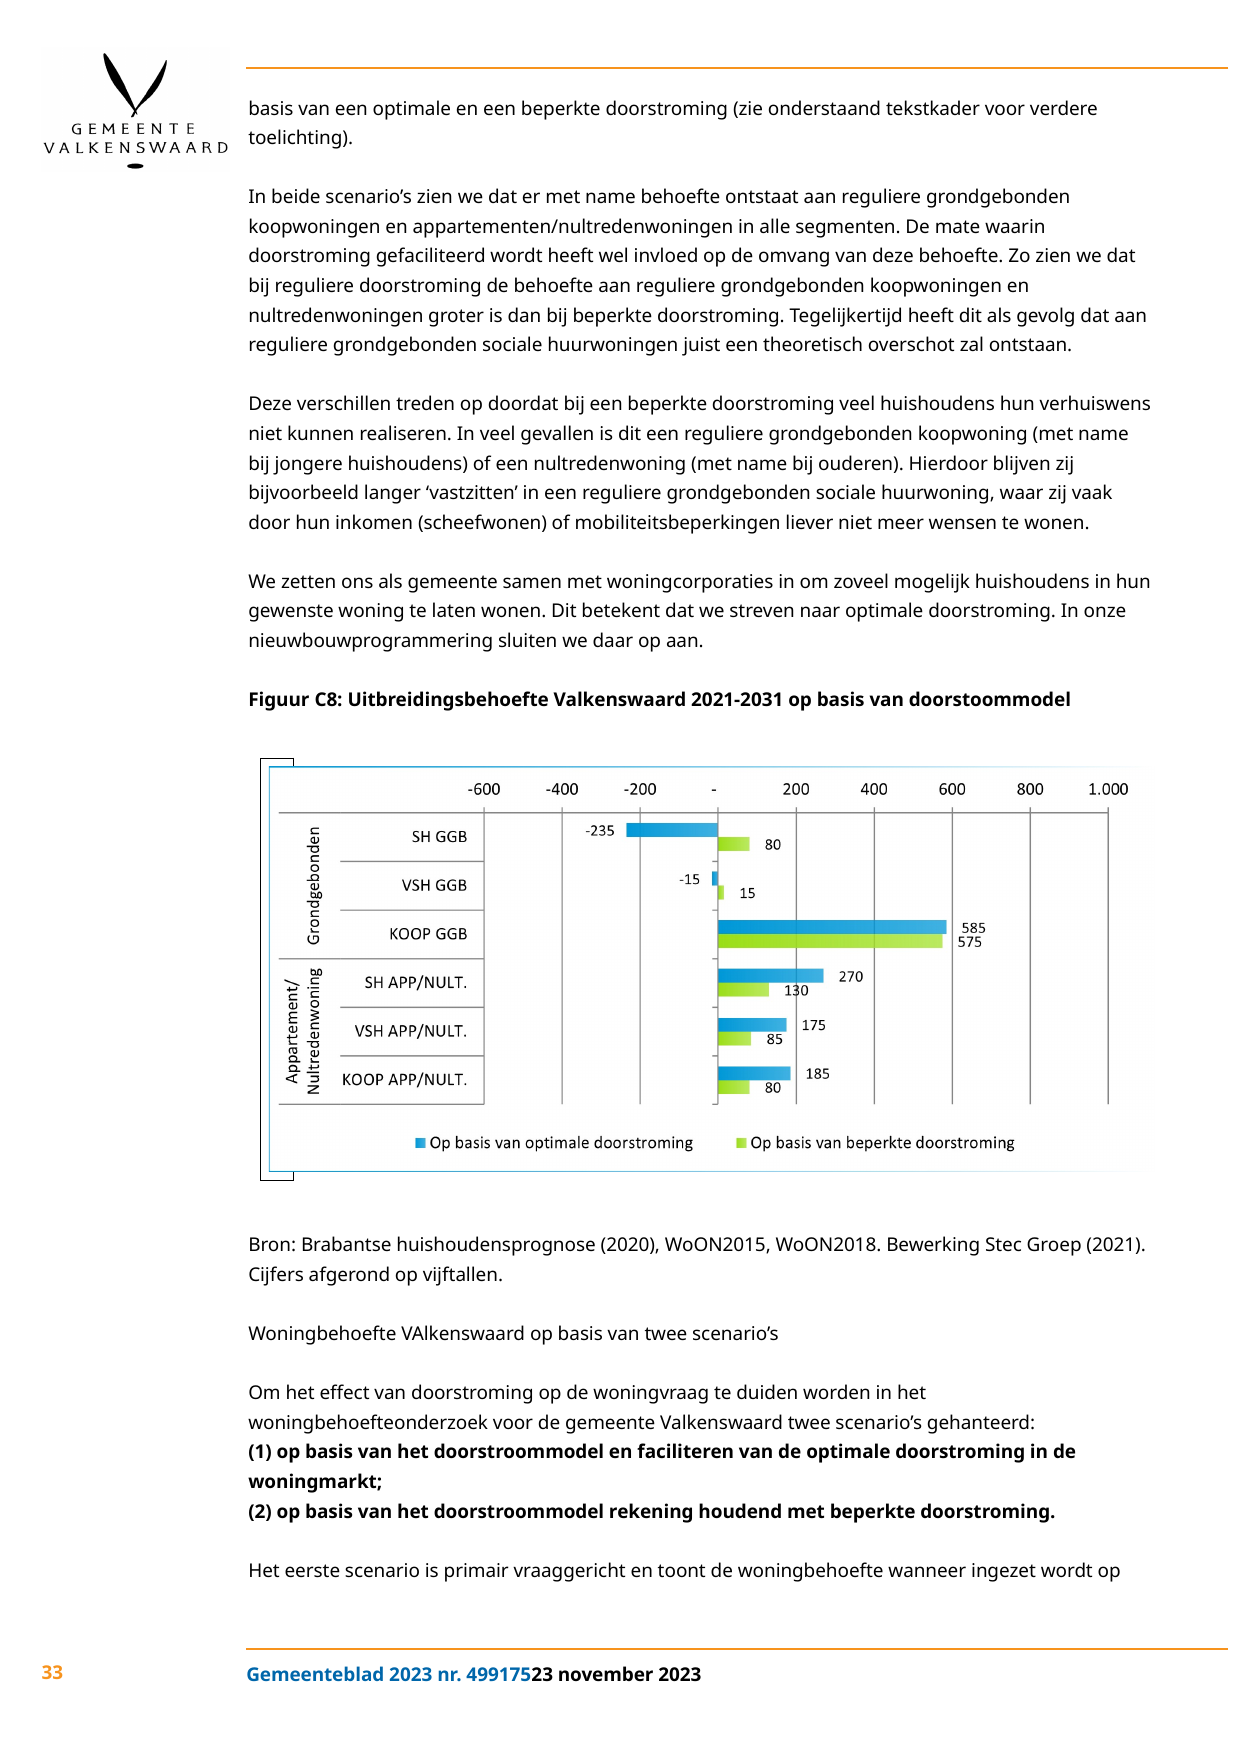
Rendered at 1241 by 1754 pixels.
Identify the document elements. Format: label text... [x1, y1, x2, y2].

picture [268, 766, 1155, 1172]
text Bron: Brabantse huishoudensprognose (2020), WoON2015, WoON2018. Bewerking Stec Groep (2021). Cijfers afgerond op vijftallen. [248, 1231, 1152, 1287]
text Figuur C8: Uitbreidingsbehoefte Valkenswaard 2021-2031 op basis van doorstoommodel [248, 686, 1152, 712]
table_header Woningbehoefte VAlkenswaard op basis van twee scenario’s Om het effect van doorstroming op de woningvraag te duiden worden in het woningbehoefteonderzoek voor de gemeente Valkenswaard twee scenario’s gehanteerd: (1) op basis van het doorstroommodel en faciliteren van de optimale doorstroming in de woningmarkt; (2) op basis van het doorstroommodel rekening houdend met beperkte doorstroming. Het eerste scenario is primair vraaggericht en toont de woningbehoefte wanneer ingezet wordt op [248, 1320, 1152, 1583]
picture [41, 47, 231, 172]
text We zetten ons als gemeente samen met woningcorporaties in om zoveel mogelijk huishoudens in hun gewenste woning te laten wonen. Dit betekent dat we streven naar optimale doorstroming. In onze nieuwbouwprogrammering sluiten we daar op aan. [248, 568, 1152, 653]
text basis van een optimale en een beperkte doorstroming (zie onderstaand tekstkader voor verdere toelichting). [248, 95, 1152, 150]
text Deze verschillen treden op doordat bij een beperkte doorstroming veel huishoudens hun verhuiswens niet kunnen realiseren. In veel gevallen is dit een reguliere grondgebonden koopwoning (met name bij jongere huishoudens) of een nultredenwoning (met name bij ouderen). Hierdoor blijven zij bijvoorbeeld langer ‘vastzitten’ in een reguliere grondgebonden sociale huurwoning, waar zij vaak door hun inkomen (scheefwonen) of mobiliteitsbeperkingen liever niet meer wensen te wonen. [248, 391, 1152, 535]
text In beide scenario’s zien we dat er met name behoefte ontstaat aan reguliere grondgebonden koopwoningen en appartementen/nultredenwoningen in alle segmenten. De mate waarin doorstroming gefaciliteerd wordt heeft wel invloed op de omvang van deze behoefte. Zo zien we dat bij reguliere doorstroming de behoefte aan reguliere grondgebonden koopwoningen en nultredenwoningen groter is dan bij beperkte doorstroming. Tegelijkertijd heeft dit als gevolg dat aan reguliere grondgebonden sociale huurwoningen juist een theoretisch overschot zal ontstaan. [248, 183, 1152, 357]
